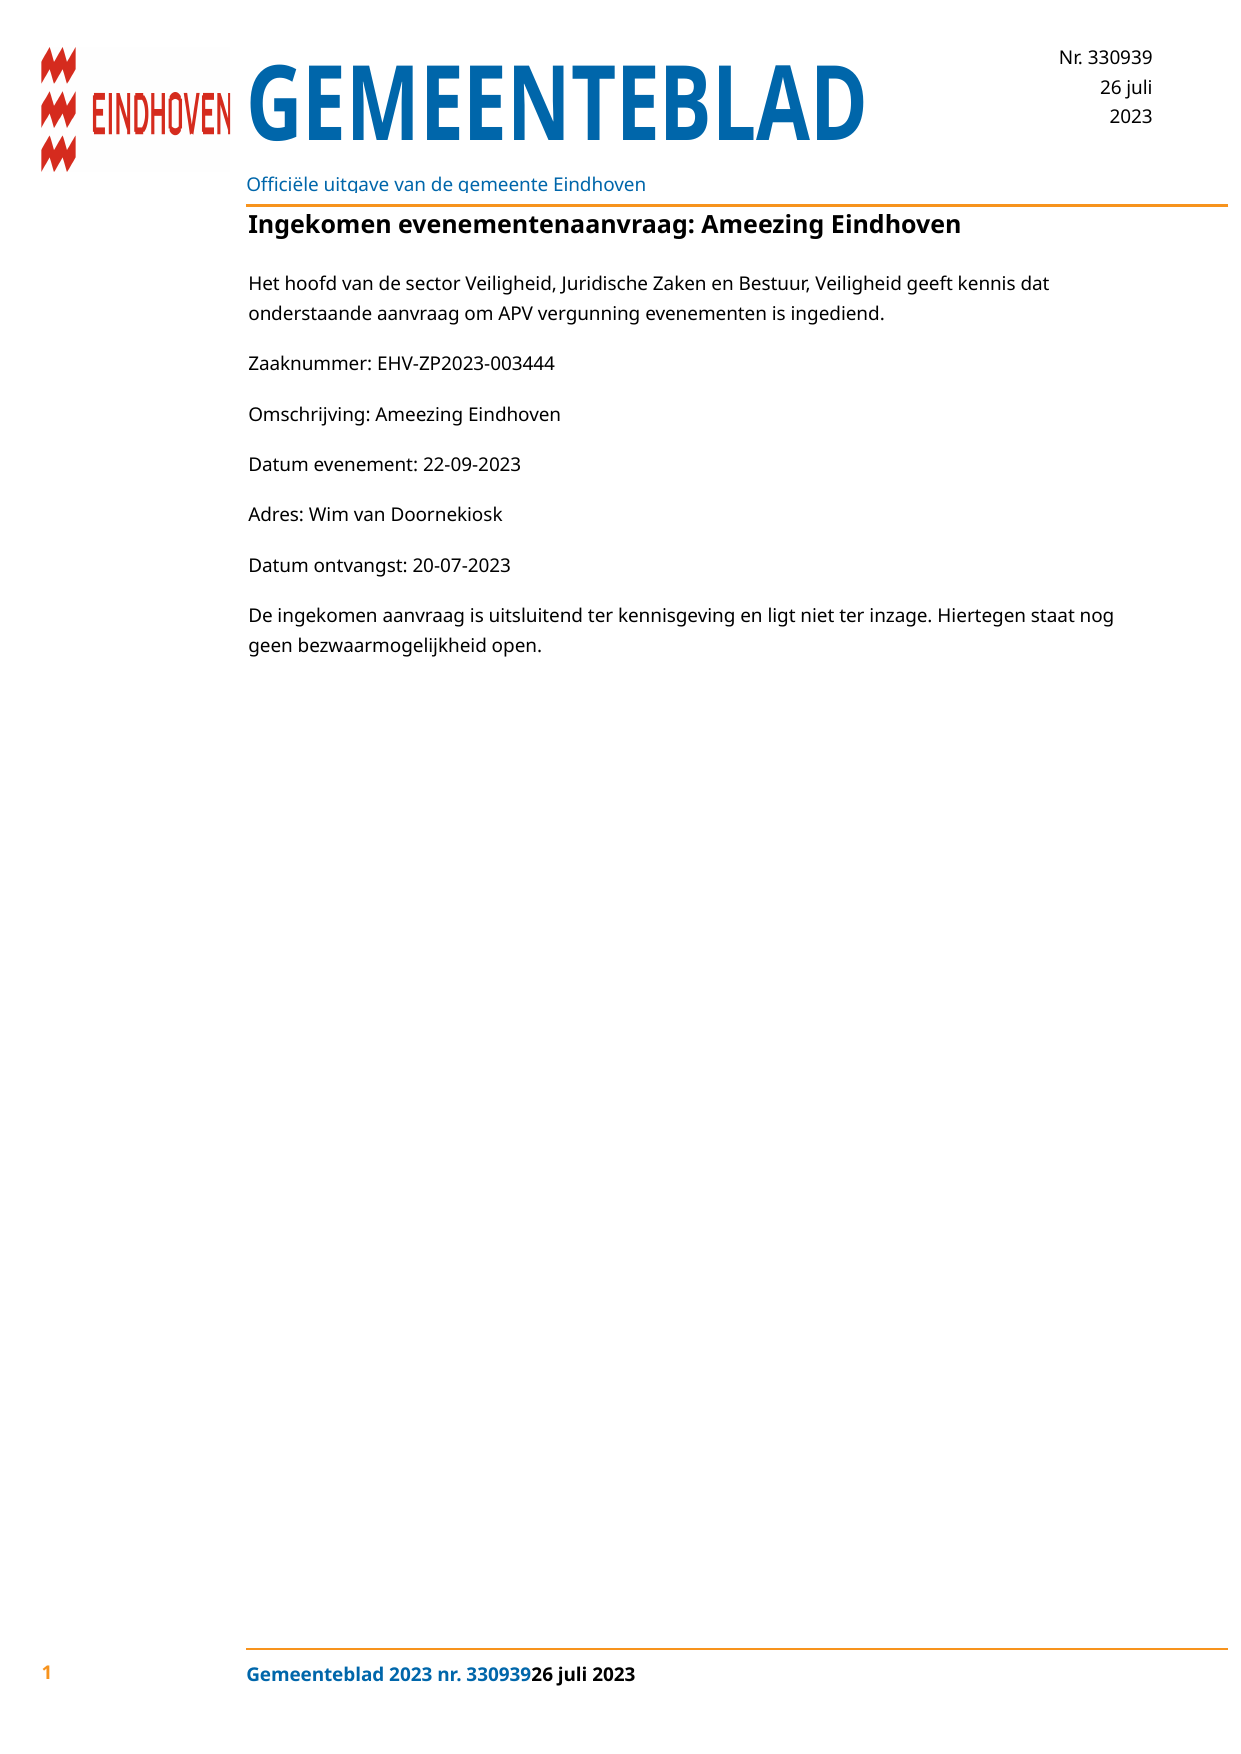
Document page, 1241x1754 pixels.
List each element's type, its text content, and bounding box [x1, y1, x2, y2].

text Datum evenement: 22-09-2023 [248, 451, 1152, 477]
text Datum ontvangst: 20-07-2023 [248, 552, 1152, 578]
text Ingekomen evenementenaanvraag: Ameezing Eindhoven [248, 207, 1152, 241]
text Zaaknummer: EHV-ZP2023-003444 [248, 350, 1152, 376]
text Adres: Wim van Doornekiosk [248, 502, 1152, 527]
text Omschrijving: Ameezing Eindhoven [248, 401, 1152, 426]
picture [41, 47, 231, 172]
text Het hoofd van de sector Veiligheid, Juridische Zaken en Bestuur, Veiligheid geeft kennis dat onderstaande aanvraag om APV vergunning evenementen is ingediend. [248, 270, 1152, 326]
text De ingekomen aanvraag is uitsluitend ter kennisgeving en ligt niet ter inzage. Hiertegen staat nog geen bezwaarmogelijkheid open. [248, 602, 1152, 658]
